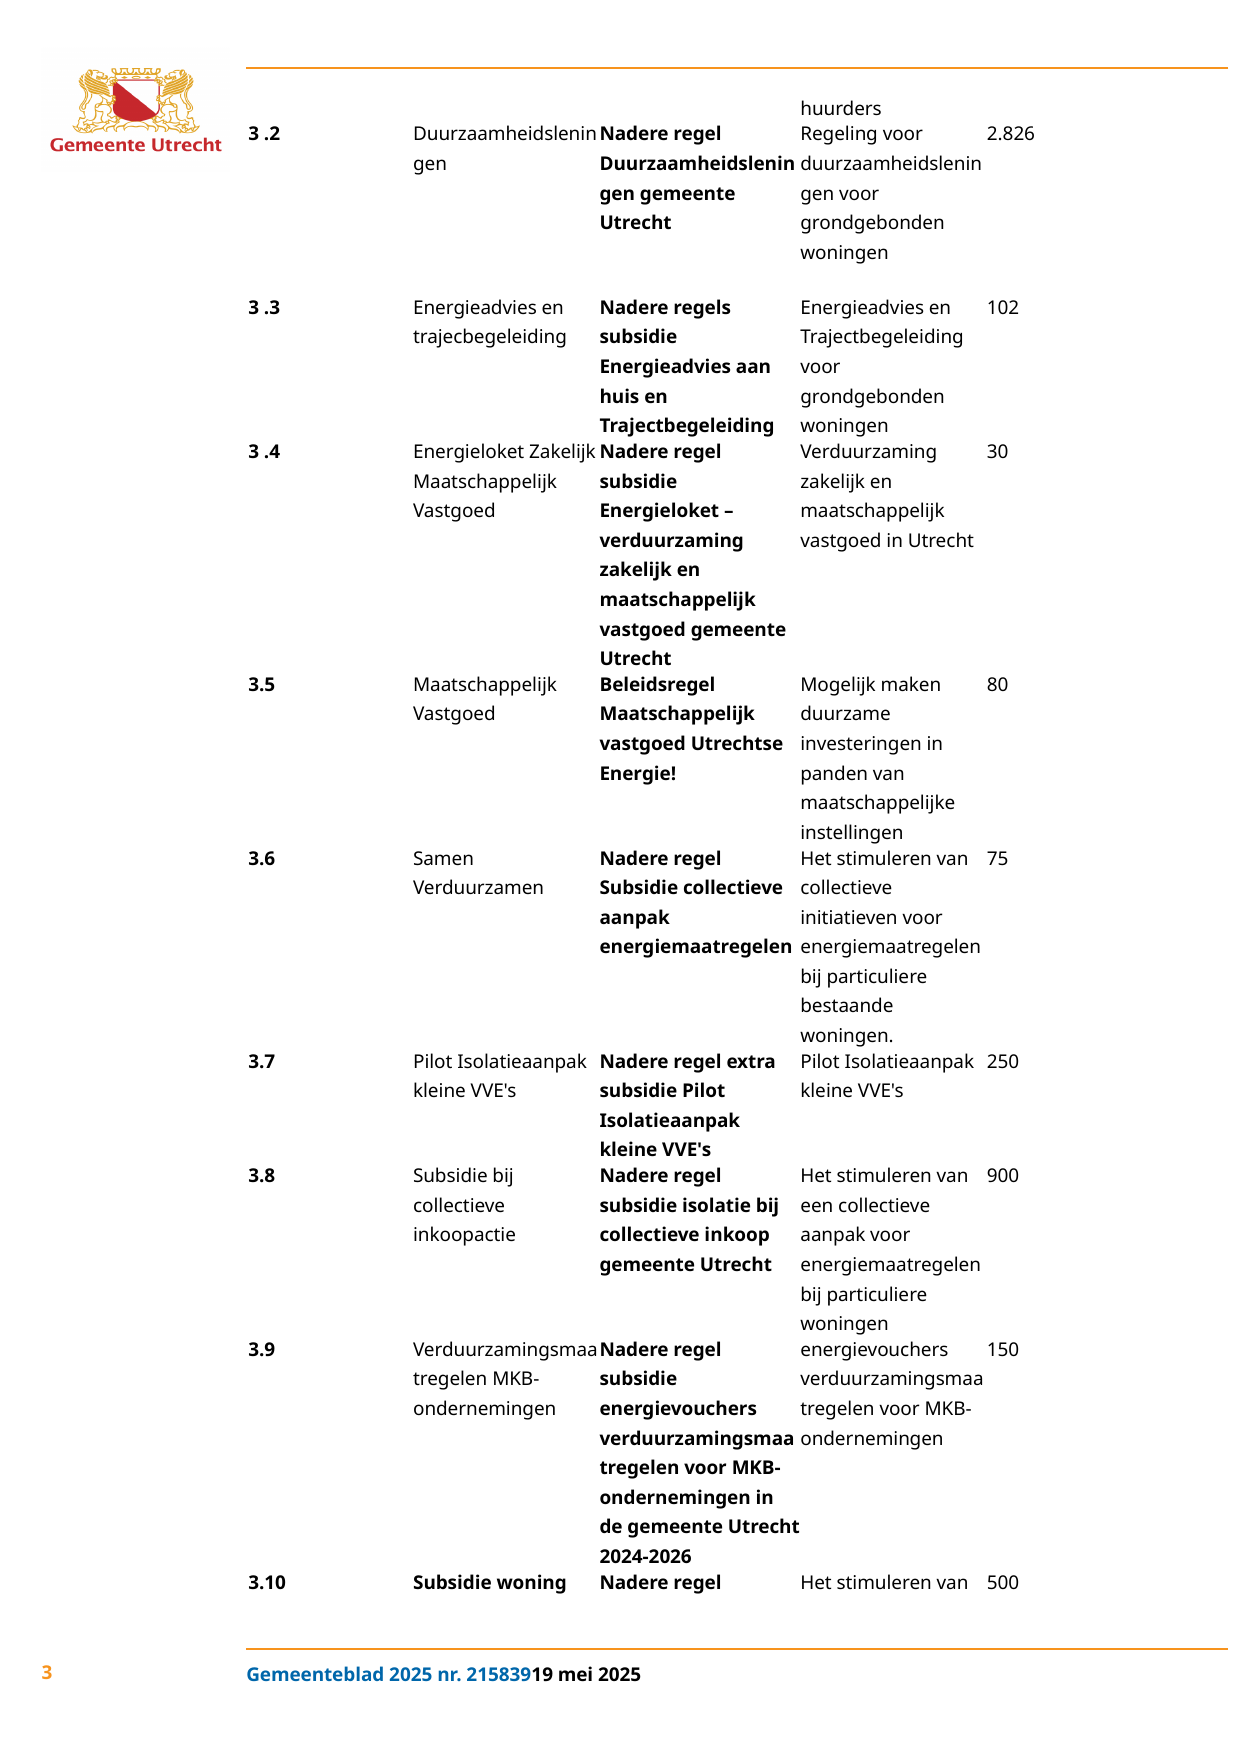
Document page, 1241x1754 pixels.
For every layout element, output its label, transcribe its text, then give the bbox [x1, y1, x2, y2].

table_cell [599, 95, 800, 121]
table_cell 3.9 [248, 1336, 413, 1569]
table_cell 900 [987, 1163, 1152, 1336]
table_cell Nadere regel Subsidie collectieve aanpak energiemaatregelen [599, 845, 800, 1048]
table_cell [413, 95, 599, 121]
table_cell Energieadvies en trajecbegeleiding [413, 294, 599, 438]
table_cell 150 [987, 1336, 1152, 1569]
table_cell Verduurzamingsmaatregelen MKB-ondernemingen [413, 1336, 599, 1569]
table_cell Nadere regel subsidie Energieloket – verduurzaming zakelijk en maatschappelijk vastgoed gemeente Utrecht [599, 438, 800, 671]
table_cell Nadere regels subsidie Energieadvies aan huis en Trajectbegeleiding [599, 294, 800, 438]
table_cell Subsidie woning [413, 1569, 599, 1594]
table_cell Nadere regel [599, 1569, 800, 1594]
table_cell Beleidsregel Maatschappelijk vastgoed Utrechtse Energie! [599, 671, 800, 845]
table_cell Energieloket Zakelijk Maatschappelijk Vastgoed [413, 438, 599, 671]
picture [41, 47, 231, 172]
table_cell 3.6 [248, 845, 413, 1048]
table_cell 75 [987, 845, 1152, 1048]
table_cell 3 .2 [248, 121, 413, 294]
table_cell Energieadvies en Trajectbegeleiding voor grondgebonden woningen [800, 294, 987, 438]
table_cell [987, 95, 1152, 121]
table_cell Het stimuleren van een collectieve aanpak voor energiemaatregelen bij particuliere woningen [800, 1163, 987, 1336]
table_cell 3.10 [248, 1569, 413, 1594]
table_cell Mogelijk maken duurzame investeringen in panden van maatschappelijke instellingen [800, 671, 987, 845]
table_cell [248, 95, 413, 121]
table_cell Pilot Isolatieaanpak kleine VVE's [413, 1048, 599, 1162]
table_cell 80 [987, 671, 1152, 845]
table_cell 3 .4 [248, 438, 413, 671]
table_cell Pilot Isolatieaanpak kleine VVE's [800, 1048, 987, 1162]
table_cell Het stimuleren van collectieve initiatieven voor energiemaatregelen bij particuliere bestaande woningen. [800, 845, 987, 1048]
table_cell Nadere regel subsidie energievouchers verduurzamingsmaatregelen voor MKB-ondernemingen in de gemeente Utrecht 2024-2026 [599, 1336, 800, 1569]
table_cell Nadere regel extra subsidie Pilot Isolatieaanpak kleine VVE's [599, 1048, 800, 1162]
table_cell Verduurzaming zakelijk en maatschappelijk vastgoed in Utrecht [800, 438, 987, 671]
table_cell energievouchers verduurzamingsmaatregelen voor MKB-ondernemingen [800, 1336, 987, 1569]
table_cell 250 [987, 1048, 1152, 1162]
table_cell Subsidie bij collectieve inkoopactie [413, 1163, 599, 1336]
table_cell 3 .3 [248, 294, 413, 438]
table_cell Maatschappelijk Vastgoed [413, 671, 599, 845]
table_cell Regeling voor duurzaamheidsleningen voor grondgebonden woningen [800, 121, 987, 294]
table_cell Nadere regel subsidie isolatie bij collectieve inkoop gemeente Utrecht [599, 1163, 800, 1336]
table_cell 2.826 [987, 121, 1152, 294]
table_cell 102 [987, 294, 1152, 438]
table_cell 30 [987, 438, 1152, 671]
table_cell 500 [987, 1569, 1152, 1594]
table_cell 3.5 [248, 671, 413, 845]
table_cell huurders [800, 95, 987, 121]
table_cell 3.7 [248, 1048, 413, 1162]
table_cell Duurzaamheidsleningen [413, 121, 599, 294]
table_cell Nadere regel Duurzaamheidsleningen gemeente Utrecht [599, 121, 800, 294]
table_cell 3.8 [248, 1163, 413, 1336]
table_cell Samen Verduurzamen [413, 845, 599, 1048]
table_cell Het stimuleren van [800, 1569, 987, 1594]
